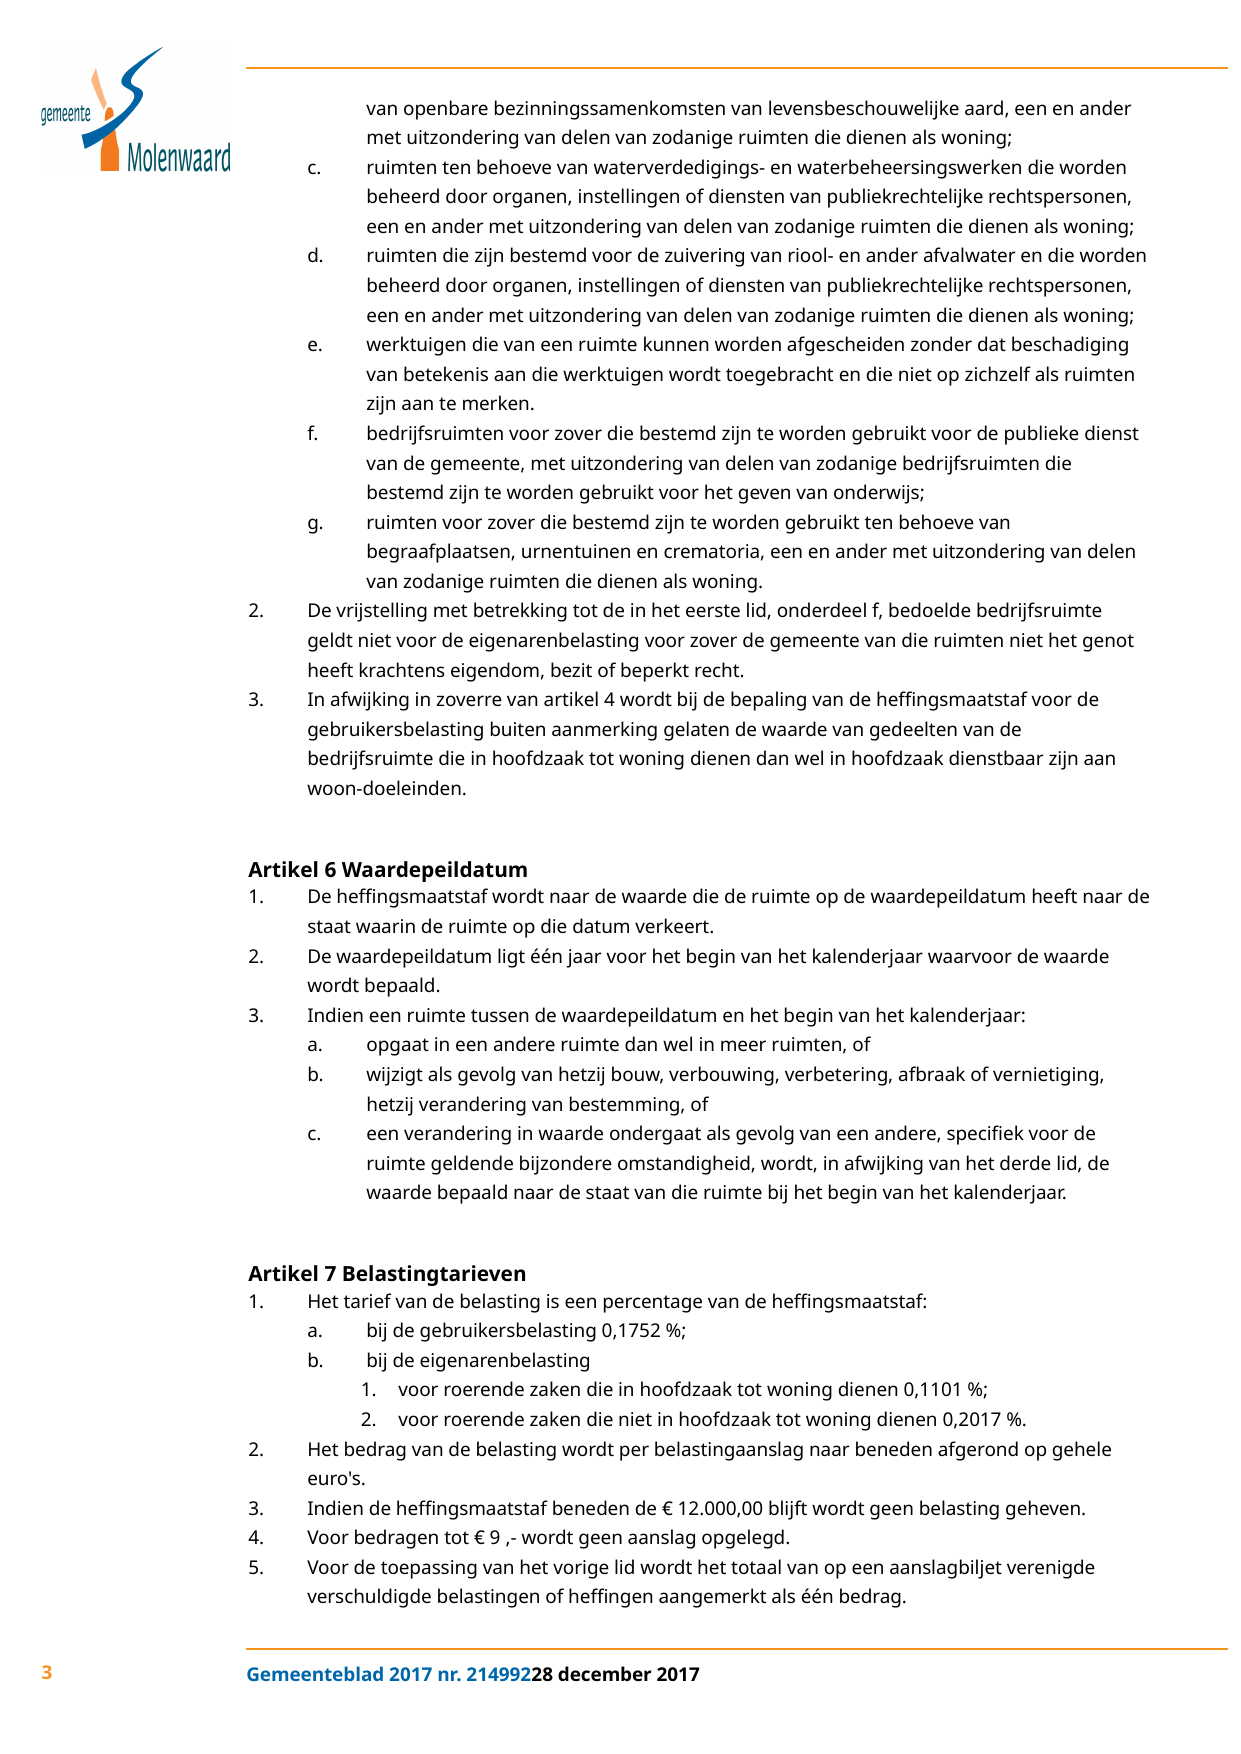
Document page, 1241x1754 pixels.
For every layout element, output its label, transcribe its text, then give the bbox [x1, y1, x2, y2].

list bij de eigenarenbelasting [307, 1347, 1152, 1373]
list De vrijstelling met betrekking tot de in het eerste lid, onderdeel f, bedoelde bedrijfsruimte geldt niet voor de eigenarenbelasting voor zover de gemeente van die ruimten niet het genot heeft krachtens eigendom, bezit of beperkt recht. [248, 598, 1152, 683]
list Voor de toepassing van het vorige lid wordt het totaal van op een aanslagbiljet verenigde verschuldigde belastingen of heffingen aangemerkt als één bedrag. [248, 1554, 1152, 1609]
list ruimten die zijn bestemd voor de zuivering van riool- en ander afvalwater en die worden beheerd door organen, instellingen of diensten van publiekrechtelijke rechtspersonen, een en ander met uitzondering van delen van zodanige ruimten die dienen als woning; [307, 243, 1152, 328]
list Het bedrag van de belasting wordt per belastingaanslag naar beneden afgerond op gehele euro's. [248, 1436, 1152, 1491]
list opgaat in een andere ruimte dan wel in meer ruimten, of [307, 1032, 1152, 1057]
list Voor bedragen tot € 9 ,- wordt geen aanslag opgelegd. [248, 1524, 1152, 1550]
list wijzigt als gevolg van hetzij bouw, verbouwing, verbetering, afbraak of vernietiging, hetzij verandering van bestemming, of [307, 1061, 1152, 1116]
list voor roerende zaken die niet in hoofdzaak tot woning dienen 0,2017 %. [361, 1406, 1152, 1432]
list Het tarief van de belasting is een percentage van de heffingsmaatstaf: [248, 1288, 1152, 1314]
text Artikel 6 Waardepeildatum [248, 855, 1152, 884]
list ruimten voor zover die bestemd zijn te worden gebruikt ten behoeve van begraafplaatsen, urnentuinen en crematoria, een en ander met uitzondering van delen van zodanige ruimten die dienen als woning. [307, 509, 1152, 594]
list een verandering in waarde ondergaat als gevolg van een andere, specifiek voor de ruimte geldende bijzondere omstandigheid, wordt, in afwijking van het derde lid, de waarde bepaald naar de staat van die ruimte bij het begin van het kalenderjaar. [307, 1120, 1152, 1205]
list werktuigen die van een ruimte kunnen worden afgescheiden zonder dat beschadiging van betekenis aan die werktuigen wordt toegebracht en die niet op zichzelf als ruimten zijn aan te merken. [307, 331, 1152, 416]
list van openbare bezinningssamenkomsten van levensbeschouwelijke aard, een en ander met uitzondering van delen van zodanige ruimten die dienen als woning; [307, 95, 1152, 150]
list In afwijking in zoverre van artikel 4 wordt bij de bepaling van de heffingsmaatstaf voor de gebruikersbelasting buiten aanmerking gelaten de waarde van gedeelten van de bedrijfsruimte die in hoofdzaak tot woning dienen dan wel in hoofdzaak dienstbaar zijn aan woon-doeleinden. [248, 686, 1152, 801]
picture [41, 47, 231, 172]
list voor roerende zaken die in hoofdzaak tot woning dienen 0,1101 %; [361, 1377, 1152, 1402]
list bedrijfsruimten voor zover die bestemd zijn te worden gebruikt voor de publieke dienst van de gemeente, met uitzondering van delen van zodanige bedrijfsruimten die bestemd zijn te worden gebruikt voor het geven van onderwijs; [307, 420, 1152, 505]
list bij de gebruikersbelasting 0,1752 %; [307, 1317, 1152, 1343]
list De waardepeildatum ligt één jaar voor het begin van het kalenderjaar waarvoor de waarde wordt bepaald. [248, 943, 1152, 998]
list Indien de heffingsmaatstaf beneden de € 12.000,00 blijft wordt geen belasting geheven. [248, 1495, 1152, 1521]
list Indien een ruimte tussen de waardepeildatum en het begin van het kalenderjaar: [248, 1002, 1152, 1028]
list De heffingsmaatstaf wordt naar de waarde die de ruimte op de waardepeildatum heeft naar de staat waarin de ruimte op die datum verkeert. [248, 884, 1152, 939]
list ruimten ten behoeve van waterverdedigings- en waterbeheersingswerken die worden beheerd door organen, instellingen of diensten van publiekrechtelijke rechtspersonen, een en ander met uitzondering van delen van zodanige ruimten die dienen als woning; [307, 154, 1152, 239]
text Artikel 7 Belastingtarieven [248, 1259, 1152, 1288]
